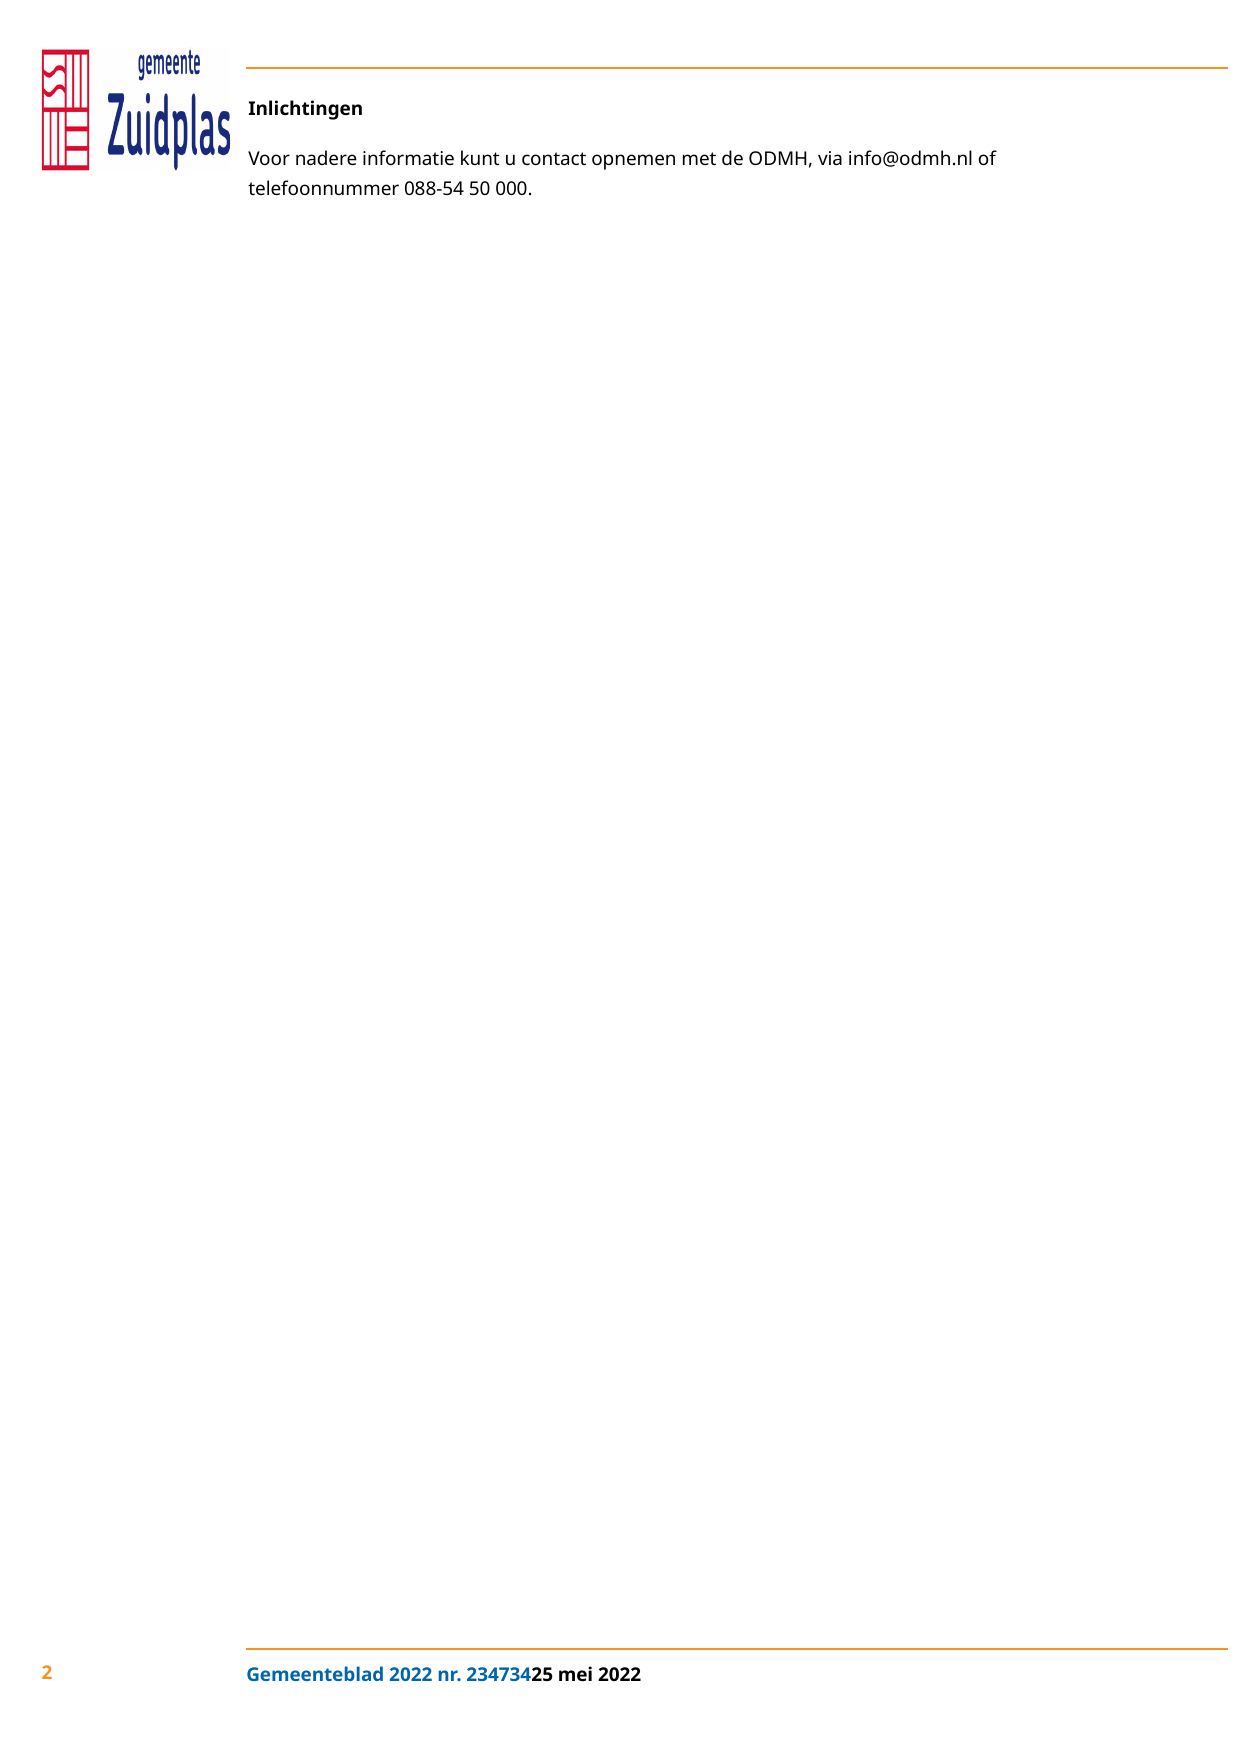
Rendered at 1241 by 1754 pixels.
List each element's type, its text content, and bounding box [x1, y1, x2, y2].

picture [41, 47, 231, 172]
text Voor nadere informatie kunt u contact opnemen met de ODMH, via info@odmh.nl of telefoonnummer 088-54 50 000. [248, 145, 1152, 201]
text Inlichtingen [248, 95, 1152, 121]
